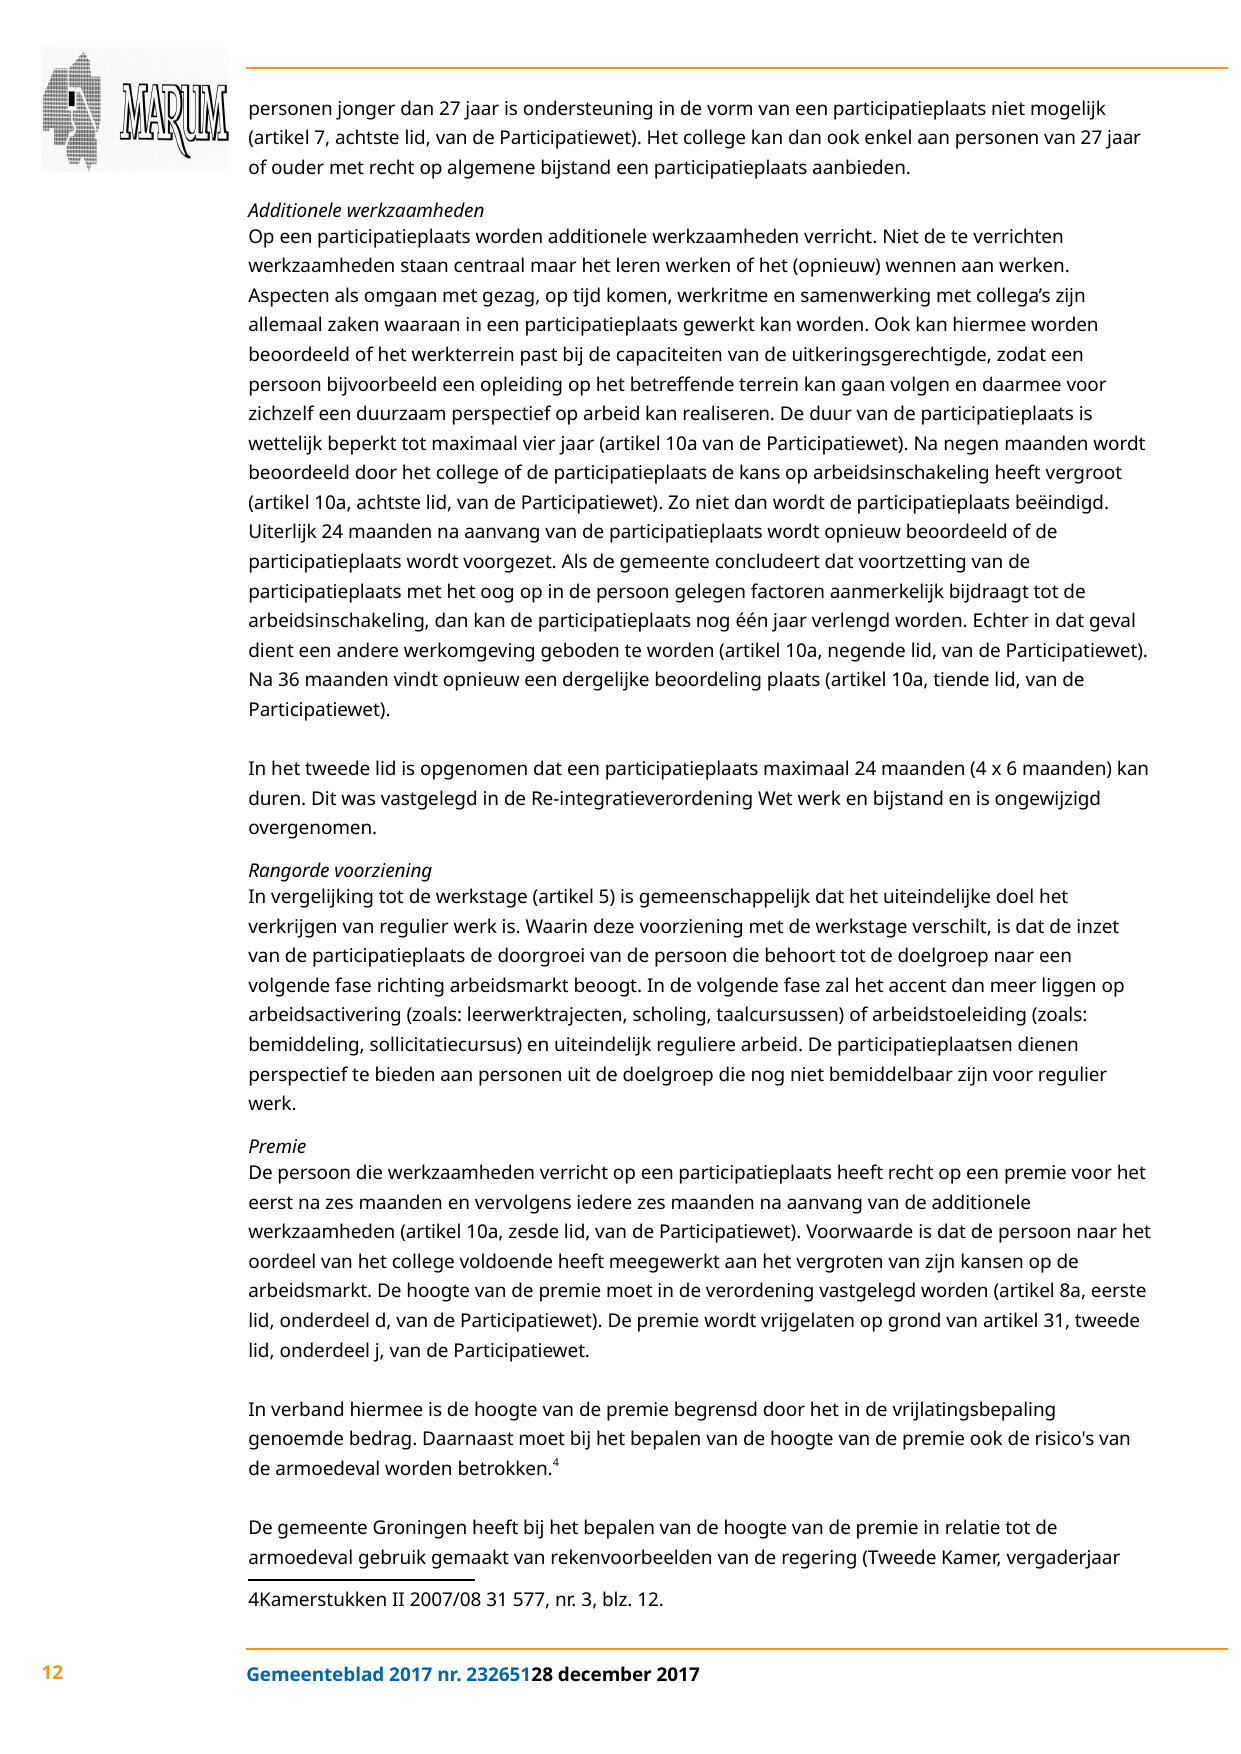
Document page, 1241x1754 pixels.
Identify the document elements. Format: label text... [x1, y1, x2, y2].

text Premie [248, 1133, 1152, 1159]
text In het tweede lid is opgenomen dat een participatieplaats maximaal 24 maanden (4 x 6 maanden) kan duren. Dit was vastgelegd in de Re-integratieverordening Wet werk en bijstand en is ongewijzigd overgenomen. [248, 755, 1152, 840]
text Additionele werkzaamheden [248, 197, 1152, 223]
text In vergelijking tot de werkstage (artikel 5) is gemeenschappelijk dat het uiteindelijke doel het verkrijgen van regulier werk is. Waarin deze voorziening met de werkstage verschilt, is dat de inzet van de participatieplaats de doorgroei van de persoon die behoort tot de doelgroep naar een volgende fase richting arbeidsmarkt beoogt. In de volgende fase zal het accent dan meer liggen op arbeidsactivering (zoals: leerwerktrajecten, scholing, taalcursussen) of arbeidstoeleiding (zoals: bemiddeling, sollicitatiecursus) en uiteindelijk reguliere arbeid. De participatieplaatsen dienen perspectief te bieden aan personen uit de doelgroep die nog niet bemiddelbaar zijn voor regulier werk. [248, 883, 1152, 1116]
text Kamerstukken II 2007/08 31 577, nr. 3, blz. 12. [248, 1586, 1152, 1612]
picture [41, 47, 231, 172]
text De persoon die werkzaamheden verricht op een participatieplaats heeft recht op een premie voor het eerst na zes maanden en vervolgens iedere zes maanden na aanvang van de additionele werkzaamheden (artikel 10a, zesde lid, van de Participatiewet). Voorwaarde is dat de persoon naar het oordeel van het college voldoende heeft meegewerkt aan het vergroten van zijn kansen op de arbeidsmarkt. De hoogte van de premie moet in de verordening vastgelegd worden (artikel 8a, eerste lid, onderdeel d, van de Participatiewet). De premie wordt vrijgelaten op grond van artikel 31, tweede lid, onderdeel j, van de Participatiewet. [248, 1159, 1152, 1362]
text De gemeente Groningen heeft bij het bepalen van de hoogte van de premie in relatie tot de armoedeval gebruik gemaakt van rekenvoorbeelden van de regering (Tweede Kamer, vergaderjaar [248, 1514, 1152, 1569]
text In verband hiermee is de hoogte van de premie begrensd door het in de vrijlatingsbepaling genoemde bedrag. Daarnaast moet bij het bepalen van de hoogte van de premie ook de risico's van de armoedeval worden betrokken. [248, 1396, 1152, 1481]
text personen jonger dan 27 jaar is ondersteuning in de vorm van een participatieplaats niet mogelijk (artikel 7, achtste lid, van de Participatiewet). Het college kan dan ook enkel aan personen van 27 jaar of ouder met recht op algemene bijstand een participatieplaats aanbieden. [248, 95, 1152, 180]
text Op een participatieplaats worden additionele werkzaamheden verricht. Niet de te verrichten werkzaamheden staan centraal maar het leren werken of het (opnieuw) wennen aan werken. Aspecten als omgaan met gezag, op tijd komen, werkritme en samenwerking met collega’s zijn allemaal zaken waaraan in een participatieplaats gewerkt kan worden. Ook kan hiermee worden beoordeeld of het werkterrein past bij de capaciteiten van de uitkeringsgerechtigde, zodat een persoon bijvoorbeeld een opleiding op het betreffende terrein kan gaan volgen en daarmee voor zichzelf een duurzaam perspectief op arbeid kan realiseren. De duur van de participatieplaats is wettelijk beperkt tot maximaal vier jaar (artikel 10a van de Participatiewet). Na negen maanden wordt beoordeeld door het college of de participatieplaats de kans op arbeidsinschakeling heeft vergroot (artikel 10a, achtste lid, van de Participatiewet). Zo niet dan wordt de participatieplaats beëindigd. Uiterlijk 24 maanden na aanvang van de participatieplaats wordt opnieuw beoordeeld of de participatieplaats wordt voorgezet. Als de gemeente concludeert dat voortzetting van de participatieplaats met het oog op in de persoon gelegen factoren aanmerkelijk bijdraagt tot de arbeidsinschakeling, dan kan de participatieplaats nog één jaar verlengd worden. Echter in dat geval dient een andere werkomgeving geboden te worden (artikel 10a, negende lid, van de Participatiewet). Na 36 maanden vindt opnieuw een dergelijke beoordeling plaats (artikel 10a, tiende lid, van de Participatiewet). [248, 223, 1152, 722]
text Rangorde voorziening [248, 858, 1152, 883]
